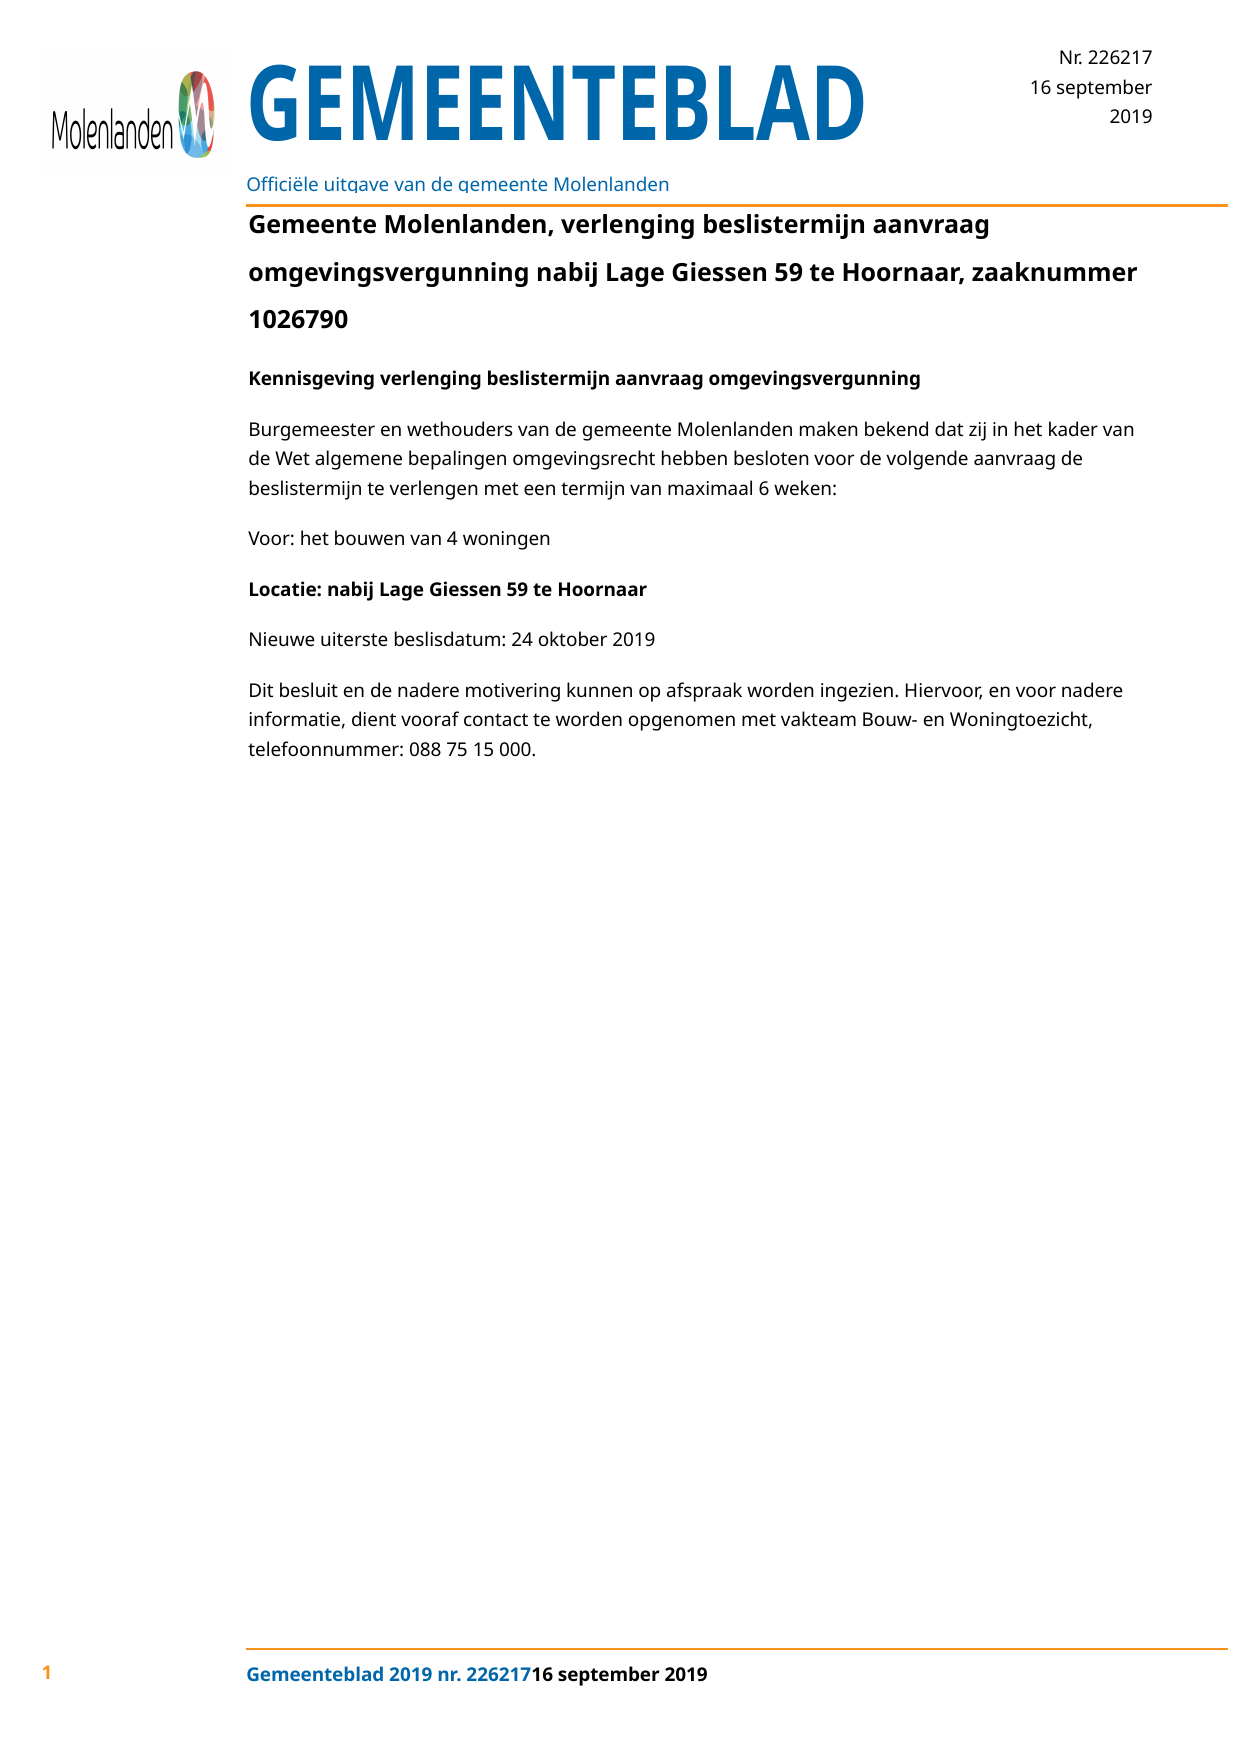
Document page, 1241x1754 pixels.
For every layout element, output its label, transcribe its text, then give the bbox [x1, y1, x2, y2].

text Dit besluit en de nadere motivering kunnen op afspraak worden ingezien. Hiervoor, en voor nadere informatie, dient vooraf contact te worden opgenomen met vakteam Bouw- en Woningtoezicht, telefoonnummer: 088 75 15 000. [248, 677, 1152, 762]
text Gemeente Molenlanden, verlenging beslistermijn aanvraag omgevingsvergunning nabij Lage Giessen 59 te Hoornaar, zaaknummer 1026790 [248, 207, 1152, 336]
text Locatie: nabij Lage Giessen 59 te Hoornaar [248, 576, 1152, 602]
text Nieuwe uiterste beslisdatum: 24 oktober 2019 [248, 626, 1152, 652]
text Kennisgeving verlenging beslistermijn aanvraag omgevingsvergunning [248, 366, 1152, 391]
text Voor: het bouwen van 4 woningen [248, 526, 1152, 551]
picture [41, 47, 231, 172]
text Burgemeester en wethouders van de gemeente Molenlanden maken bekend dat zij in het kader van de Wet algemene bepalingen omgevingsrecht hebben besloten voor de volgende aanvraag de beslistermijn te verlengen met een termijn van maximaal 6 weken: [248, 416, 1152, 501]
